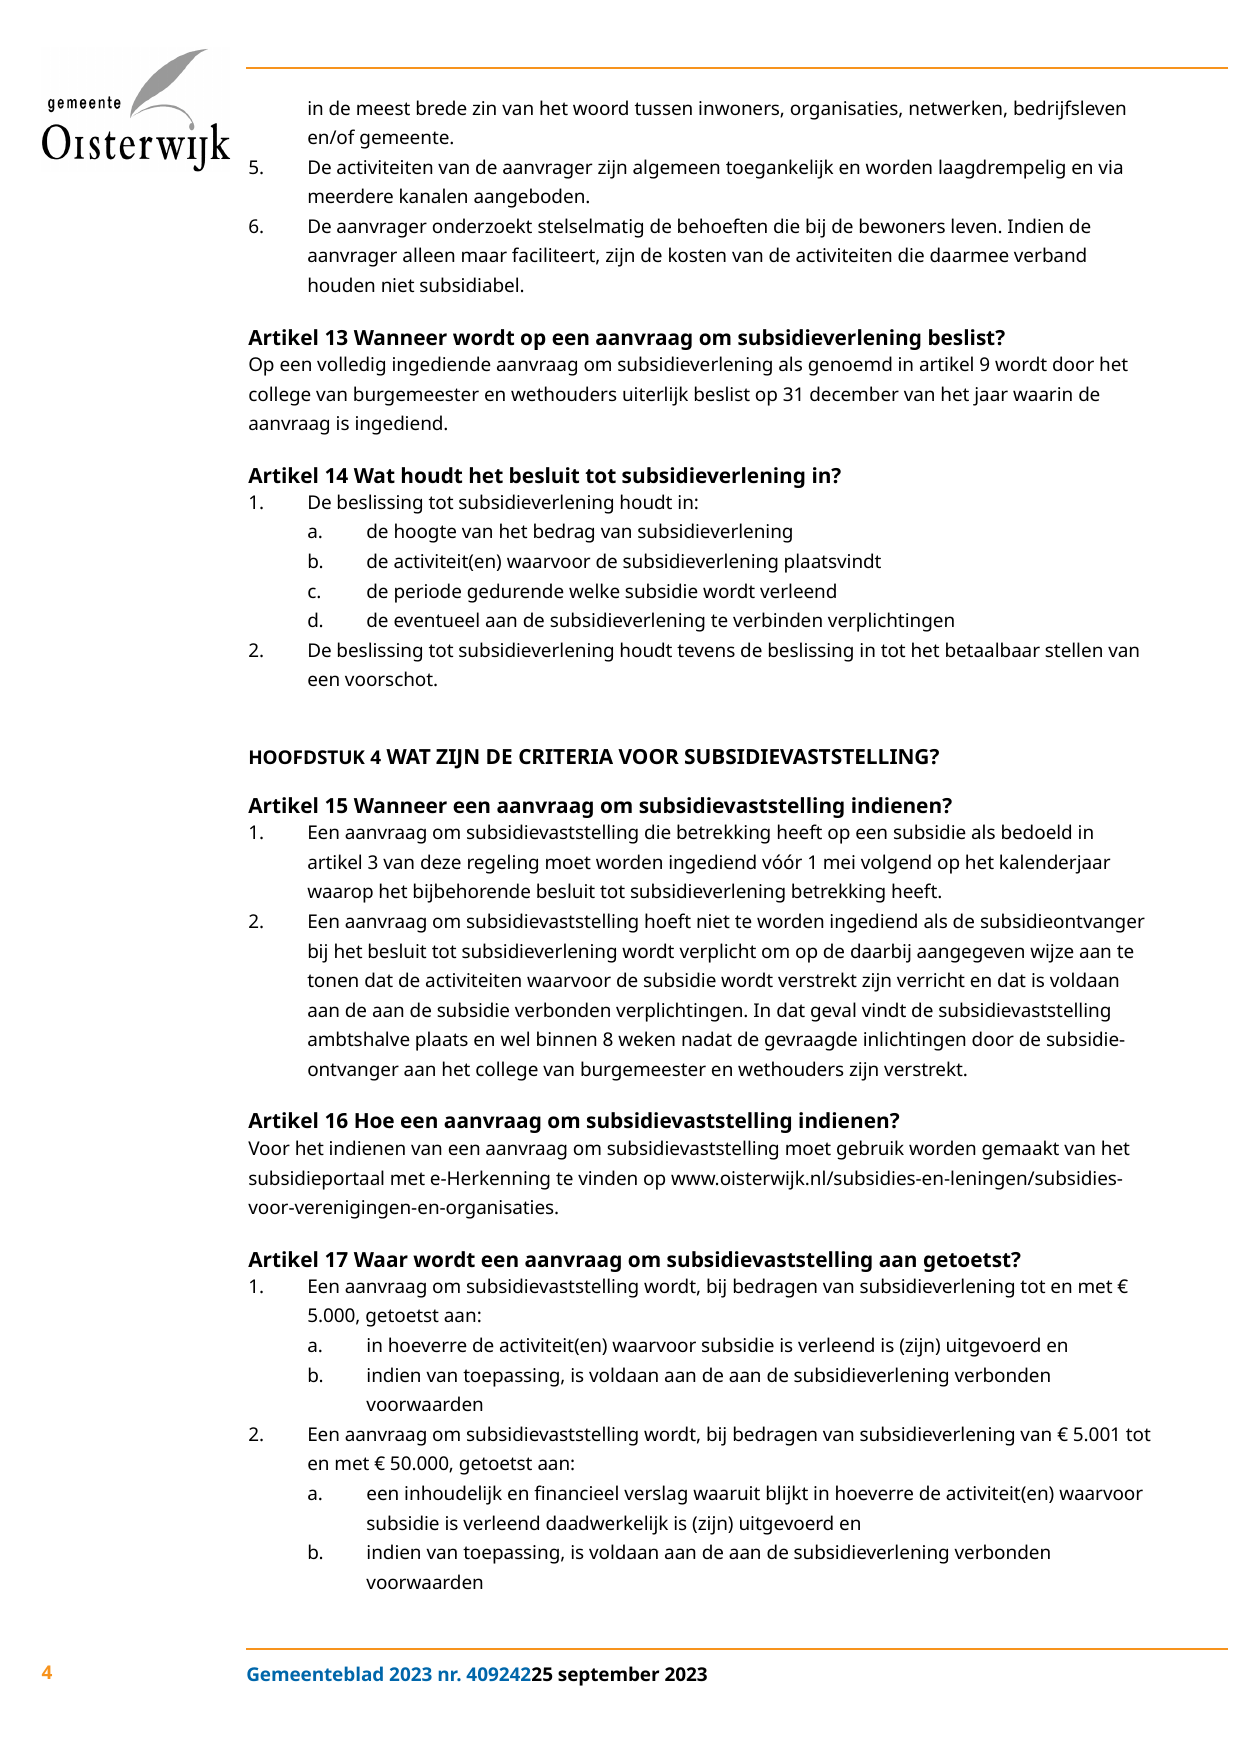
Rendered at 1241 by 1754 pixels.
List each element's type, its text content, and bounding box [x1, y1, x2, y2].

list in de meest brede zin van het woord tussen inwoners, organisaties, netwerken, bedrijfsleven en/of gemeente. [248, 95, 1152, 150]
text Artikel 16 Hoe een aanvraag om subsidievaststelling indienen? [248, 1107, 1152, 1135]
text Artikel 14 Wat houdt het besluit tot subsidieverlening in? [248, 461, 1152, 489]
list Een aanvraag om subsidievaststelling die betrekking heeft op een subsidie als bedoeld in artikel 3 van deze regeling moet worden ingediend vóór 1 mei volgend op het kalenderjaar waarop het bijbehorende besluit tot subsidieverlening betrekking heeft. [248, 819, 1152, 904]
list Een aanvraag om subsidievaststelling wordt, bij bedragen van subsidieverlening van € 5.001 tot en met € 50.000, getoetst aan: [248, 1421, 1152, 1476]
list indien van toepassing, is voldaan aan de aan de subsidieverlening verbonden voorwaarden [307, 1362, 1152, 1417]
text Op een volledig ingediende aanvraag om subsidieverlening als genoemd in artikel 9 wordt door het college van burgemeester en wethouders uiterlijk beslist op 31 december van het jaar waarin de aanvraag is ingediend. [248, 351, 1152, 436]
text Voor het indienen van een aanvraag om subsidievaststelling moet gebruik worden gemaakt van het subsidieportaal met e-Herkenning te vinden op www.oisterwijk.nl/subsidies-en-leningen/subsidies-voor-verenigingen-en-organisaties. [248, 1135, 1152, 1220]
text HOOFDSTUK 4 WAT ZIJN DE CRITERIA VOOR SUBSIDIEVASTSTELLING? [248, 742, 1152, 770]
list de periode gedurende welke subsidie wordt verleend [307, 578, 1152, 604]
text Artikel 15 Wanneer een aanvraag om subsidievaststelling indienen? [248, 791, 1152, 819]
list de hoogte van het bedrag van subsidieverlening [307, 519, 1152, 544]
picture [41, 47, 231, 172]
list indien van toepassing, is voldaan aan de aan de subsidieverlening verbonden voorwaarden [307, 1539, 1152, 1595]
list Een aanvraag om subsidievaststelling wordt, bij bedragen van subsidieverlening tot en met € 5.000, getoetst aan: [248, 1273, 1152, 1328]
list De aanvrager onderzoekt stelselmatig de behoeften die bij de bewoners leven. Indien de aanvrager alleen maar faciliteert, zijn de kosten van de activiteiten die daarmee verband houden niet subsidiabel. [248, 213, 1152, 298]
text Artikel 13 Wanneer wordt op een aanvraag om subsidieverlening beslist? [248, 323, 1152, 351]
list een inhoudelijk en financieel verslag waaruit blijkt in hoeverre de activiteit(en) waarvoor subsidie is verleend daadwerkelijk is (zijn) uitgevoerd en [307, 1480, 1152, 1536]
list De beslissing tot subsidieverlening houdt in: [248, 489, 1152, 515]
text Artikel 17 Waar wordt een aanvraag om subsidievaststelling aan getoetst? [248, 1245, 1152, 1273]
list de activiteit(en) waarvoor de subsidieverlening plaatsvindt [307, 548, 1152, 574]
list De activiteiten van de aanvrager zijn algemeen toegankelijk en worden laagdrempelig en via meerdere kanalen aangeboden. [248, 154, 1152, 209]
list De beslissing tot subsidieverlening houdt tevens de beslissing in tot het betaalbaar stellen van een voorschot. [248, 637, 1152, 692]
list Een aanvraag om subsidievaststelling hoeft niet te worden ingediend als de subsidieontvanger bij het besluit tot subsidieverlening wordt verplicht om op de daarbij aangegeven wijze aan te tonen dat de activiteiten waarvoor de subsidie wordt verstrekt zijn verricht en dat is voldaan aan de aan de subsidie verbonden verplichtingen. In dat geval vindt de subsidievaststelling ambtshalve plaats en wel binnen 8 weken nadat de gevraagde inlichtingen door de subsidie-ontvanger aan het college van burgemeester en wethouders zijn verstrekt. [248, 908, 1152, 1082]
list in hoeverre de activiteit(en) waarvoor subsidie is verleend is (zijn) uitgevoerd en [307, 1332, 1152, 1358]
list de eventueel aan de subsidieverlening te verbinden verplichtingen [307, 607, 1152, 633]
